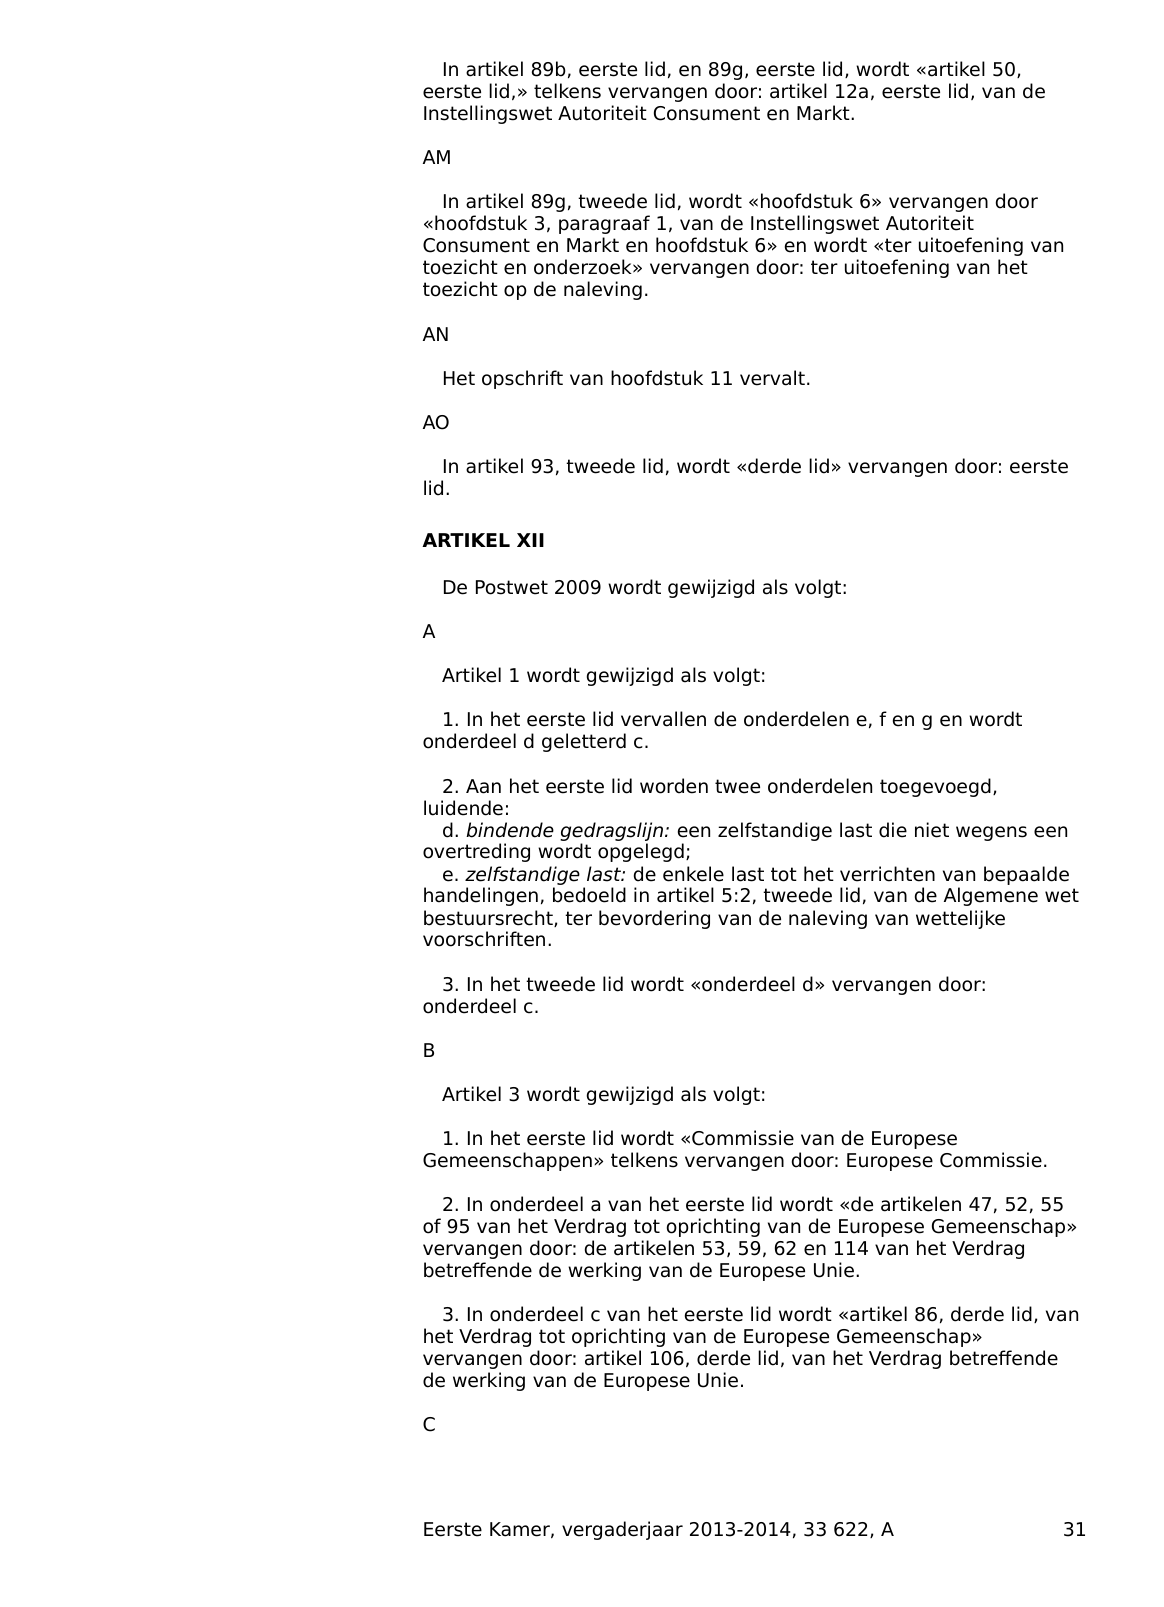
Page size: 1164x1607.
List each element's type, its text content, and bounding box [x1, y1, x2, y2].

text C [422, 1414, 1087, 1436]
text In artikel 89g, tweede lid, wordt «hoofdstuk 6» vervangen door «hoofdstuk 3, paragraaf 1, van de Instellingswet Autoriteit Consument en Markt en hoofdstuk 6» en wordt «ter uitoefening van toezicht en onderzoek» vervangen door: ter uitoefening van het toezicht op de naleving. [422, 191, 1087, 301]
text Artikel 1 wordt gewijzigd als volgt: [422, 665, 1087, 687]
text B [422, 1040, 1087, 1062]
text AN [422, 323, 1087, 345]
text De Postwet 2009 wordt gewijzigd als volgt: [422, 577, 1087, 599]
text d. bindende gedragslijn: een zelfstandige last die niet wegens een overtreding wordt opgelegd; [422, 819, 1087, 863]
text e. zelfstandige last: de enkele last tot het verrichten van bepaalde handelingen, bedoeld in artikel 5:2, tweede lid, van de Algemene wet bestuursrecht, ter bevordering van de naleving van wettelijke voorschriften. [422, 863, 1087, 951]
text In artikel 89b, eerste lid, en 89g, eerste lid, wordt «artikel 50, eerste lid,» telkens vervangen door: artikel 12a, eerste lid, van de Instellingswet Autoriteit Consument en Markt. [422, 59, 1087, 125]
text 1. In het eerste lid vervallen de onderdelen e, f en g en wordt onderdeel d geletterd c. [422, 709, 1087, 753]
text 3. In het tweede lid wordt «onderdeel d» vervangen door: onderdeel c. [422, 973, 1087, 1017]
text AM [422, 147, 1087, 169]
text A [422, 621, 1087, 643]
text 3. In onderdeel c van het eerste lid wordt «artikel 86, derde lid, van het Verdrag tot oprichting van de Europese Gemeenschap» vervangen door: artikel 106, derde lid, van het Verdrag betreffende de werking van de Europese Unie. [422, 1304, 1087, 1392]
text Het opschrift van hoofdstuk 11 vervalt. [422, 368, 1087, 389]
text Artikel 3 wordt gewijzigd als volgt: [422, 1084, 1087, 1106]
text 2. In onderdeel a van het eerste lid wordt «de artikelen 47, 52, 55 of 95 van het Verdrag tot oprichting van de Europese Gemeenschap» vervangen door: de artikelen 53, 59, 62 en 114 van het Verdrag betreffende de werking van de Europese Unie. [422, 1194, 1087, 1282]
subtitle ARTIKEL XII [422, 530, 1087, 552]
text In artikel 93, tweede lid, wordt «derde lid» vervangen door: eerste lid. [422, 456, 1087, 500]
text AO [422, 412, 1087, 434]
text 2. Aan het eerste lid worden twee onderdelen toegevoegd, luidende: [422, 776, 1087, 819]
text 1. In het eerste lid wordt «Commissie van de Europese Gemeenschappen» telkens vervangen door: Europese Commissie. [422, 1128, 1087, 1172]
